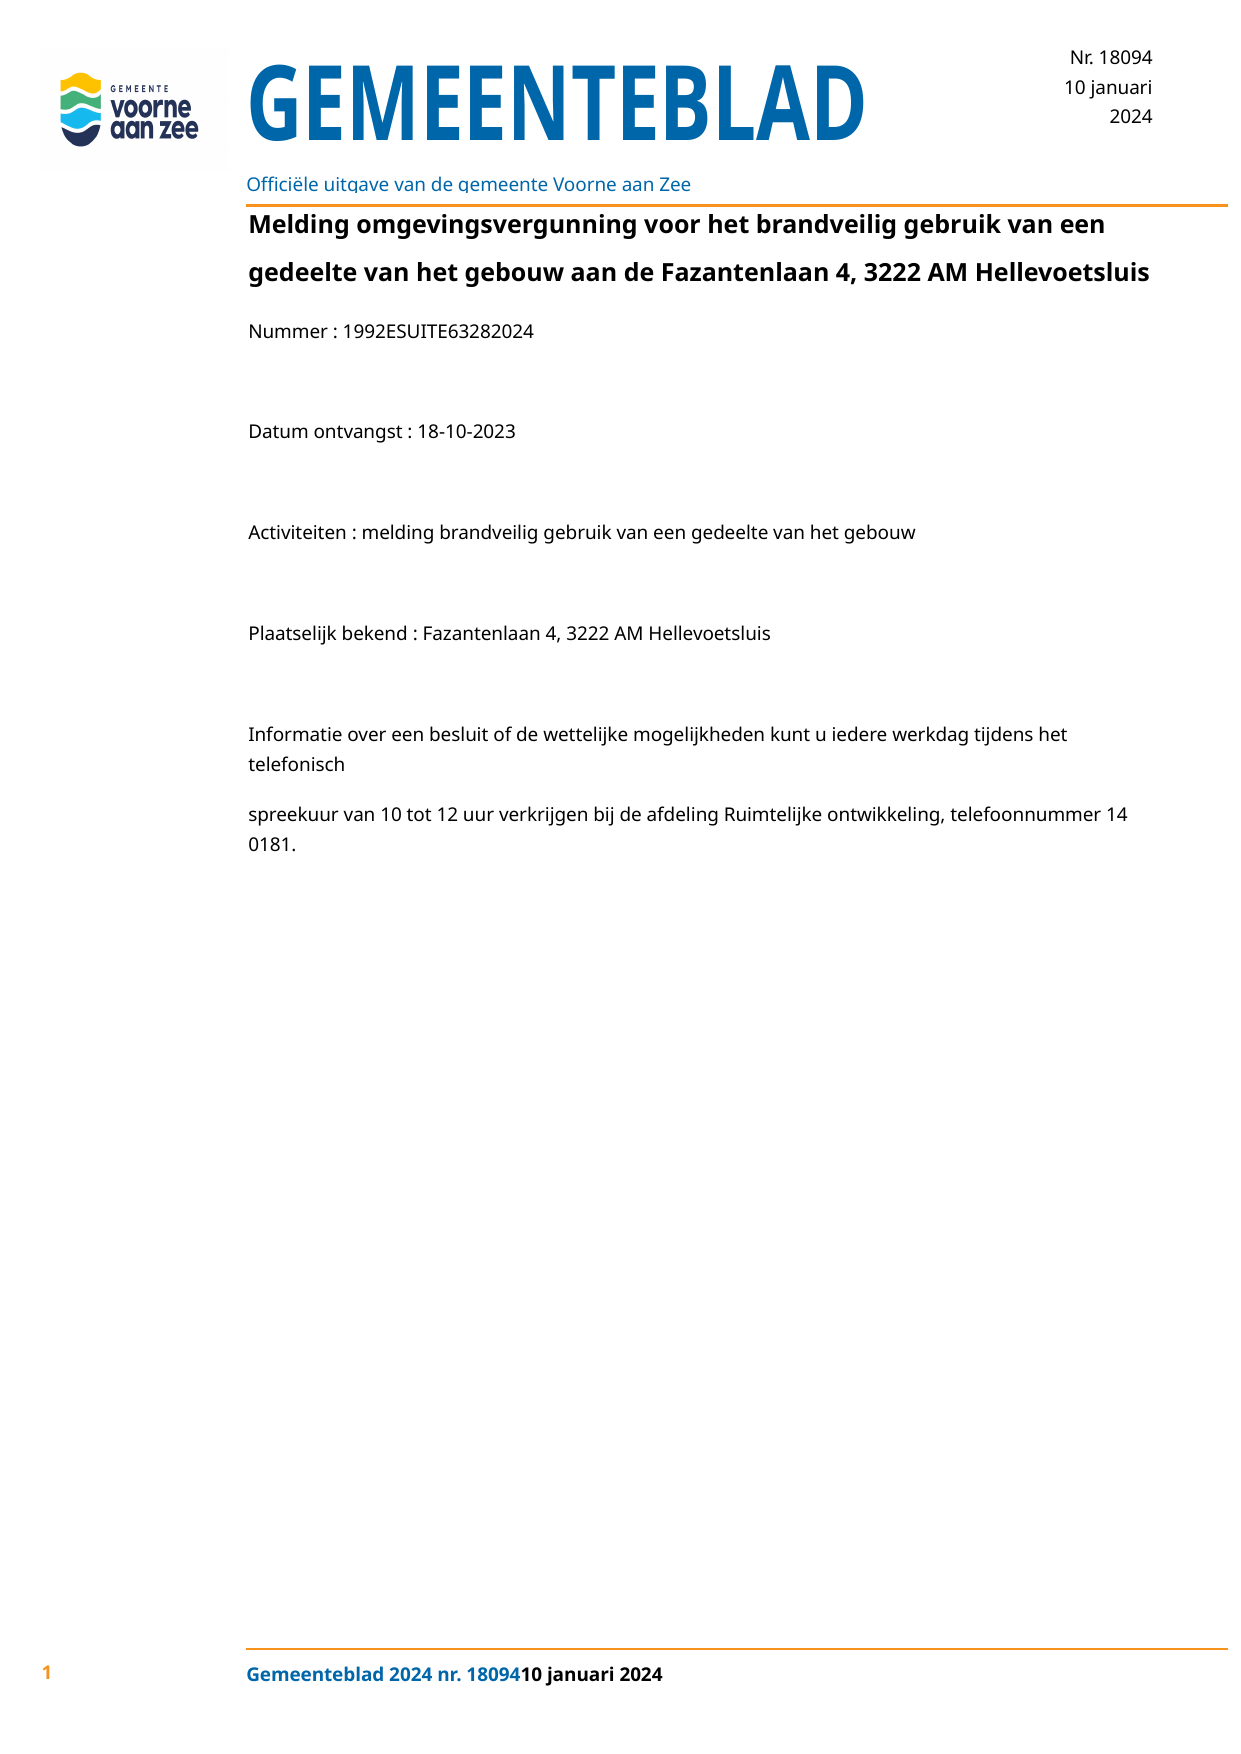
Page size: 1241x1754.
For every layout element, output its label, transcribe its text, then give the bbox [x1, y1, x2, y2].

text Informatie over een besluit of de wettelijke mogelijkheden kunt u iedere werkdag tijdens het telefonisch [248, 721, 1152, 777]
text Melding omgevingsvergunning voor het brandveilig gebruik van een gedeelte van het gebouw aan de Fazantenlaan 4, 3222 AM Hellevoetsluis [248, 207, 1152, 288]
text Datum ontvangst : 18-10-2023 [248, 419, 1152, 444]
text Plaatselijk bekend : Fazantenlaan 4, 3222 AM Hellevoetsluis [248, 620, 1152, 646]
text Nummer : 1992ESUITE63282024 [248, 318, 1152, 344]
picture [41, 47, 231, 172]
text spreekuur van 10 tot 12 uur verkrijgen bij de afdeling Ruimtelijke ontwikkeling, telefoonnummer 14 0181. [248, 801, 1152, 857]
text Activiteiten : melding brandveilig gebruik van een gedeelte van het gebouw [248, 519, 1152, 545]
